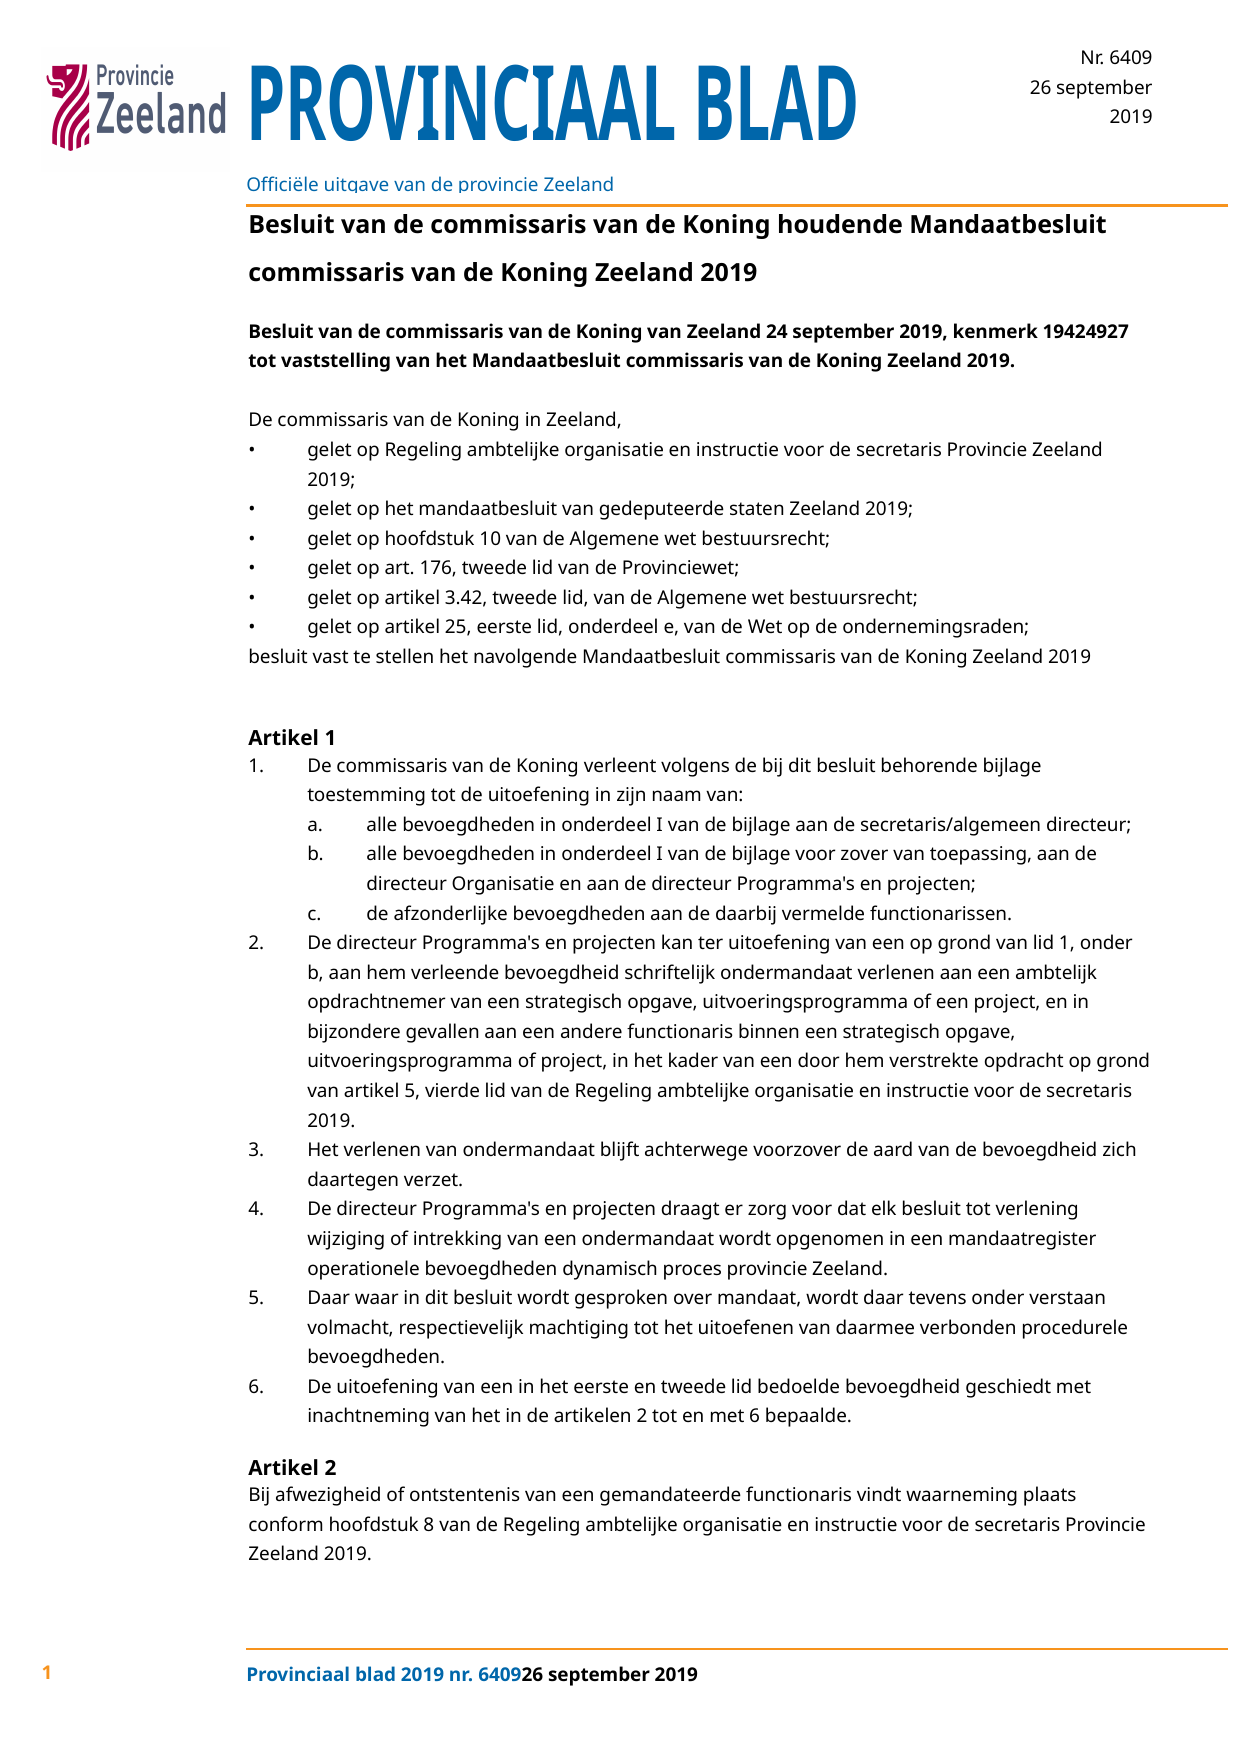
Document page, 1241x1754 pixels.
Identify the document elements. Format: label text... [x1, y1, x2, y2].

text Besluit van de commissaris van de Koning houdende Mandaatbesluit commissaris van de Koning Zeeland 2019 [248, 207, 1152, 288]
list gelet op Regeling ambtelijke organisatie en instructie voor de secretaris Provincie Zeeland 2019; [248, 436, 1152, 492]
picture [41, 47, 231, 172]
list gelet op hoofdstuk 10 van de Algemene wet bestuursrecht; [248, 525, 1152, 551]
text Besluit van de commissaris van de Koning van Zeeland 24 september 2019, kenmerk 19424927 tot vaststelling van het Mandaatbesluit commissaris van de Koning Zeeland 2019. [248, 318, 1152, 373]
list alle bevoegdheden in onderdeel I van de bijlage aan de secretaris/algemeen directeur; [307, 811, 1152, 837]
list Daar waar in dit besluit wordt gesproken over mandaat, wordt daar tevens onder verstaan volmacht, respectievelijk machtiging tot het uitoefenen van daarmee verbonden procedurele bevoegdheden. [248, 1284, 1152, 1369]
list Het verlenen van ondermandaat blijft achterwege voorzover de aard van de bevoegdheid zich daartegen verzet. [248, 1136, 1152, 1192]
list gelet op artikel 25, eerste lid, onderdeel e, van de Wet op de ondernemingsraden; [248, 614, 1152, 639]
text Bij afwezigheid of ontstentenis van een gemandateerde functionaris vindt waarneming plaats conform hoofdstuk 8 van de Regeling ambtelijke organisatie en instructie voor de secretaris Provincie Zeeland 2019. [248, 1481, 1152, 1566]
text De commissaris van de Koning in Zeeland, [248, 407, 1152, 432]
list gelet op art. 176, tweede lid van de Provinciewet; [248, 554, 1152, 580]
list De directeur Programma's en projecten draagt er zorg voor dat elk besluit tot verlening wijziging of intrekking van een ondermandaat wordt opgenomen in een mandaatregister operationele bevoegdheden dynamisch proces provincie Zeeland. [248, 1196, 1152, 1280]
text Artikel 2 [248, 1453, 1152, 1481]
list De commissaris van de Koning verleent volgens de bij dit besluit behorende bijlage toestemming tot de uitoefening in zijn naam van: [248, 752, 1152, 807]
list de afzonderlijke bevoegdheden aan de daarbij vermelde functionarissen. [307, 900, 1152, 925]
list De directeur Programma's en projecten kan ter uitoefening van een op grond van lid 1, onder b, aan hem verleende bevoegdheid schriftelijk ondermandaat verlenen aan een ambtelijk opdrachtnemer van een strategisch opgave, uitvoeringsprogramma of een project, en in bijzondere gevallen aan een andere functionaris binnen een strategisch opgave, uitvoeringsprogramma of project, in het kader van een door hem verstrekte opdracht op grond van artikel 5, vierde lid van de Regeling ambtelijke organisatie en instructie voor de secretaris 2019. [248, 929, 1152, 1132]
list De uitoefening van een in het eerste en tweede lid bedoelde bevoegdheid geschiedt met inachtneming van het in de artikelen 2 tot en met 6 bepaalde. [248, 1373, 1152, 1428]
list gelet op artikel 3.42, tweede lid, van de Algemene wet bestuursrecht; [248, 584, 1152, 610]
list gelet op het mandaatbesluit van gedeputeerde staten Zeeland 2019; [248, 495, 1152, 521]
text besluit vast te stellen het navolgende Mandaatbesluit commissaris van de Koning Zeeland 2019 [248, 643, 1152, 669]
list alle bevoegdheden in onderdeel I van de bijlage voor zover van toepassing, aan de directeur Organisatie en aan de directeur Programma's en projecten; [307, 841, 1152, 896]
text Artikel 1 [248, 723, 1152, 752]
